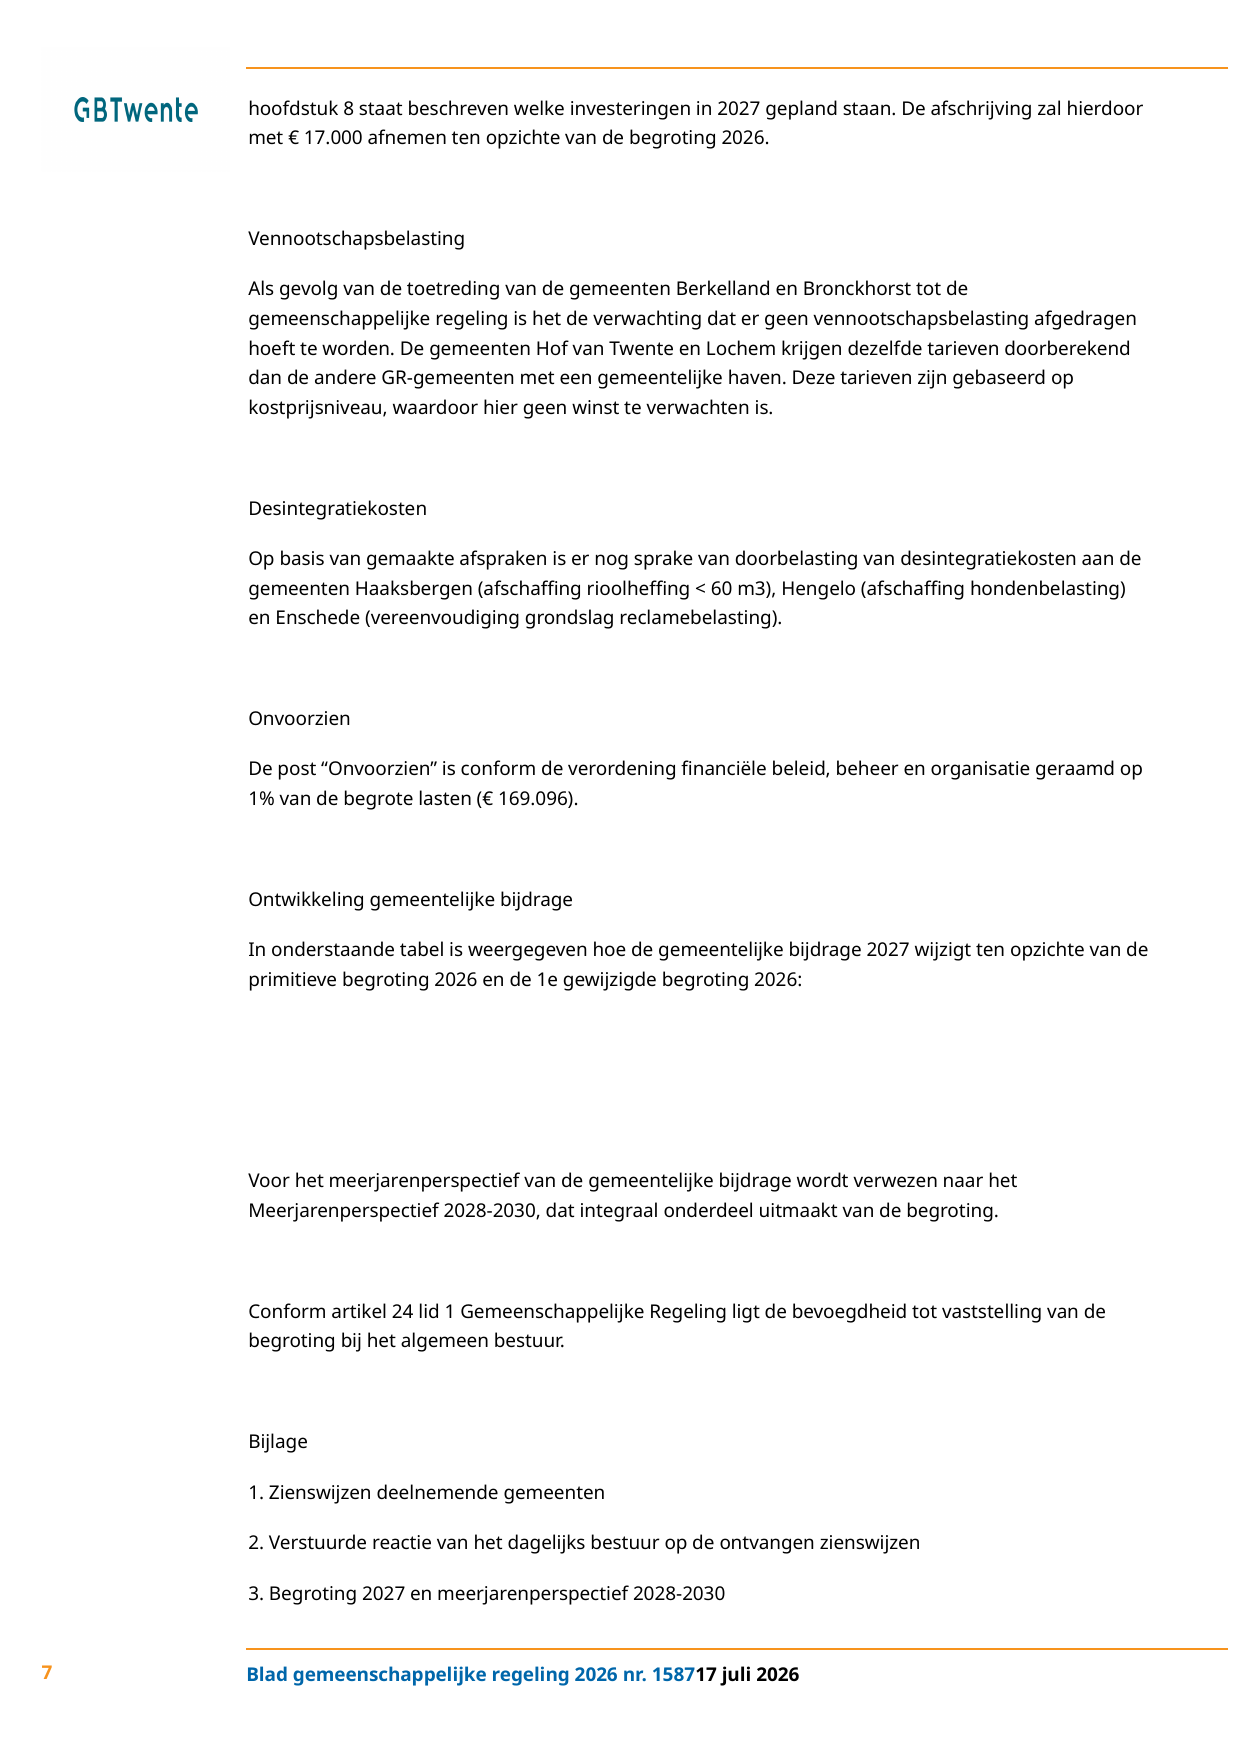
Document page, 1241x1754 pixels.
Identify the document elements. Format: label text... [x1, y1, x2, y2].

text De post “Onvoorzien” is conform de verordening financiële beleid, beheer en organisatie geraamd op 1% van de begrote lasten (€ 169.096). [248, 756, 1152, 811]
text Ontwikkeling gemeentelijke bijdrage [248, 886, 1152, 912]
text 1. Zienswijzen deelnemende gemeenten [248, 1479, 1152, 1505]
text Desintegratiekosten [248, 495, 1152, 521]
text Op basis van gemaakte afspraken is er nog sprake van doorbelasting van desintegratiekosten aan de gemeenten Haaksbergen (afschaffing rioolheffing < 60 m3), Hengelo (afschaffing hondenbelasting) en Enschede (vereenvoudiging grondslag reclamebelasting). [248, 545, 1152, 630]
text 3. Begroting 2027 en meerjarenperspectief 2028-2030 [248, 1580, 1152, 1606]
text 2. Verstuurde reactie van het dagelijks bestuur op de ontvangen zienswijzen [248, 1529, 1152, 1555]
text In onderstaande tabel is weergegeven hoe de gemeentelijke bijdrage 2027 wijzigt ten opzichte van de primitieve begroting 2026 en de 1e gewijzigde begroting 2026: [248, 936, 1152, 992]
text Conform artikel 24 lid 1 Gemeenschappelijke Regeling ligt de bevoegdheid tot vaststelling van de begroting bij het algemeen bestuur. [248, 1298, 1152, 1353]
text Onvoorzien [248, 705, 1152, 731]
text hoofdstuk 8 staat beschreven welke investeringen in 2027 gepland staan. De afschrijving zal hierdoor met € 17.000 afnemen ten opzichte van de begroting 2026. [248, 95, 1152, 150]
picture [41, 47, 231, 172]
text Bijlage [248, 1428, 1152, 1454]
text Vennootschapsbelasting [248, 225, 1152, 251]
text Voor het meerjarenperspectief van de gemeentelijke bijdrage wordt verwezen naar het Meerjarenperspectief 2028-2030, dat integraal onderdeel uitmaakt van de begroting. [248, 1168, 1152, 1223]
text Als gevolg van de toetreding van de gemeenten Berkelland en Bronckhorst tot de gemeenschappelijke regeling is het de verwachting dat er geen vennootschapsbelasting afgedragen hoeft te worden. De gemeenten Hof van Twente en Lochem krijgen dezelfde tarieven doorberekend dan de andere GR-gemeenten met een gemeentelijke haven. Deze tarieven zijn gebaseerd op kostprijsniveau, waardoor hier geen winst te verwachten is. [248, 276, 1152, 420]
